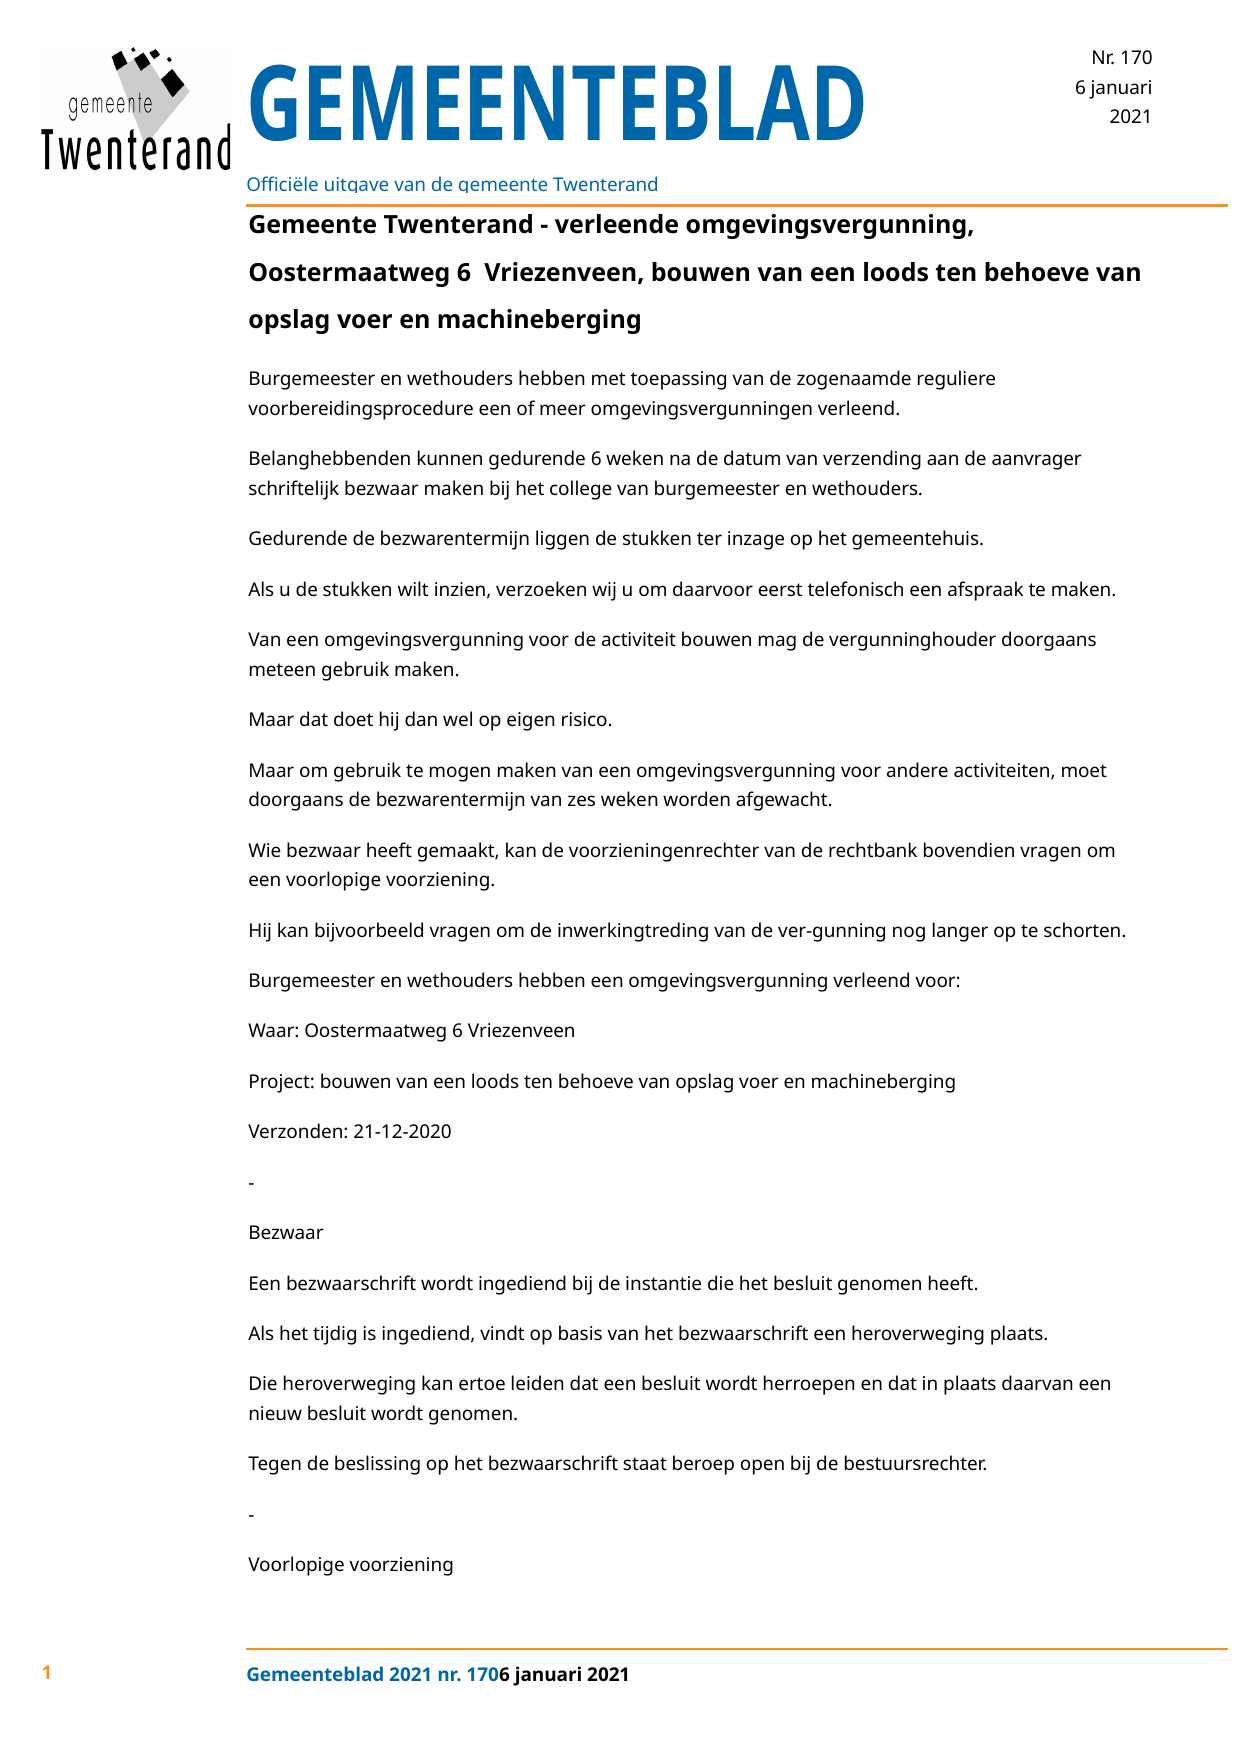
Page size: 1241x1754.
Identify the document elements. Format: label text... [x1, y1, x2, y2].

text Waar: Oostermaatweg 6 Vriezenveen [248, 1018, 1152, 1043]
text Belanghebbenden kunnen gedurende 6 weken na de datum van verzending aan de aanvrager schriftelijk bezwaar maken bij het college van burgemeester en wethouders. [248, 446, 1152, 501]
text Die heroverweging kan ertoe leiden dat een besluit wordt herroepen en dat in plaats daarvan een nieuw besluit wordt genomen. [248, 1371, 1152, 1426]
text Gemeente Twenterand - verleende omgevingsvergunning, Oostermaatweg 6 Vriezenveen, bouwen van een loods ten behoeve van opslag voer en machineberging [248, 207, 1152, 336]
text Bezwaar [248, 1219, 1152, 1245]
text Als u de stukken wilt inzien, verzoeken wij u om daarvoor eerst telefonisch een afspraak te maken. [248, 576, 1152, 602]
text - [248, 1501, 1152, 1527]
text Burgemeester en wethouders hebben een omgevingsvergunning verleend voor: [248, 967, 1152, 993]
text Tegen de beslissing op het bezwaarschrift staat beroep open bij de bestuursrechter. [248, 1451, 1152, 1476]
text Project: bouwen van een loods ten behoeve van opslag voer en machineberging [248, 1068, 1152, 1094]
text Burgemeester en wethouders hebben met toepassing van de zogenaamde reguliere voorbereidingsprocedure een of meer omgevingsvergunningen verleend. [248, 366, 1152, 421]
text Als het tijdig is ingediend, vindt op basis van het bezwaarschrift een heroverweging plaats. [248, 1320, 1152, 1346]
text Voorlopige voorziening [248, 1551, 1152, 1577]
text Een bezwaarschrift wordt ingediend bij de instantie die het besluit genomen heeft. [248, 1270, 1152, 1295]
text Gedurende de bezwarentermijn liggen de stukken ter inzage op het gemeentehuis. [248, 526, 1152, 551]
text Hij kan bijvoorbeeld vragen om de inwerkingtreding van de ver-gunning nog langer op te schorten. [248, 917, 1152, 942]
text Van een omgevingsvergunning voor de activiteit bouwen mag de vergunninghouder doorgaans meteen gebruik maken. [248, 626, 1152, 682]
text Maar dat doet hij dan wel op eigen risico. [248, 706, 1152, 732]
text - [248, 1169, 1152, 1194]
picture [41, 47, 231, 172]
text Verzonden: 21-12-2020 [248, 1118, 1152, 1144]
text Wie bezwaar heeft gemaakt, kan de voorzieningenrechter van de rechtbank bovendien vragen om een voorlopige voorziening. [248, 837, 1152, 892]
text Maar om gebruik te mogen maken van een omgevingsvergunning voor andere activiteiten, moet doorgaans de bezwarentermijn van zes weken worden afgewacht. [248, 757, 1152, 812]
